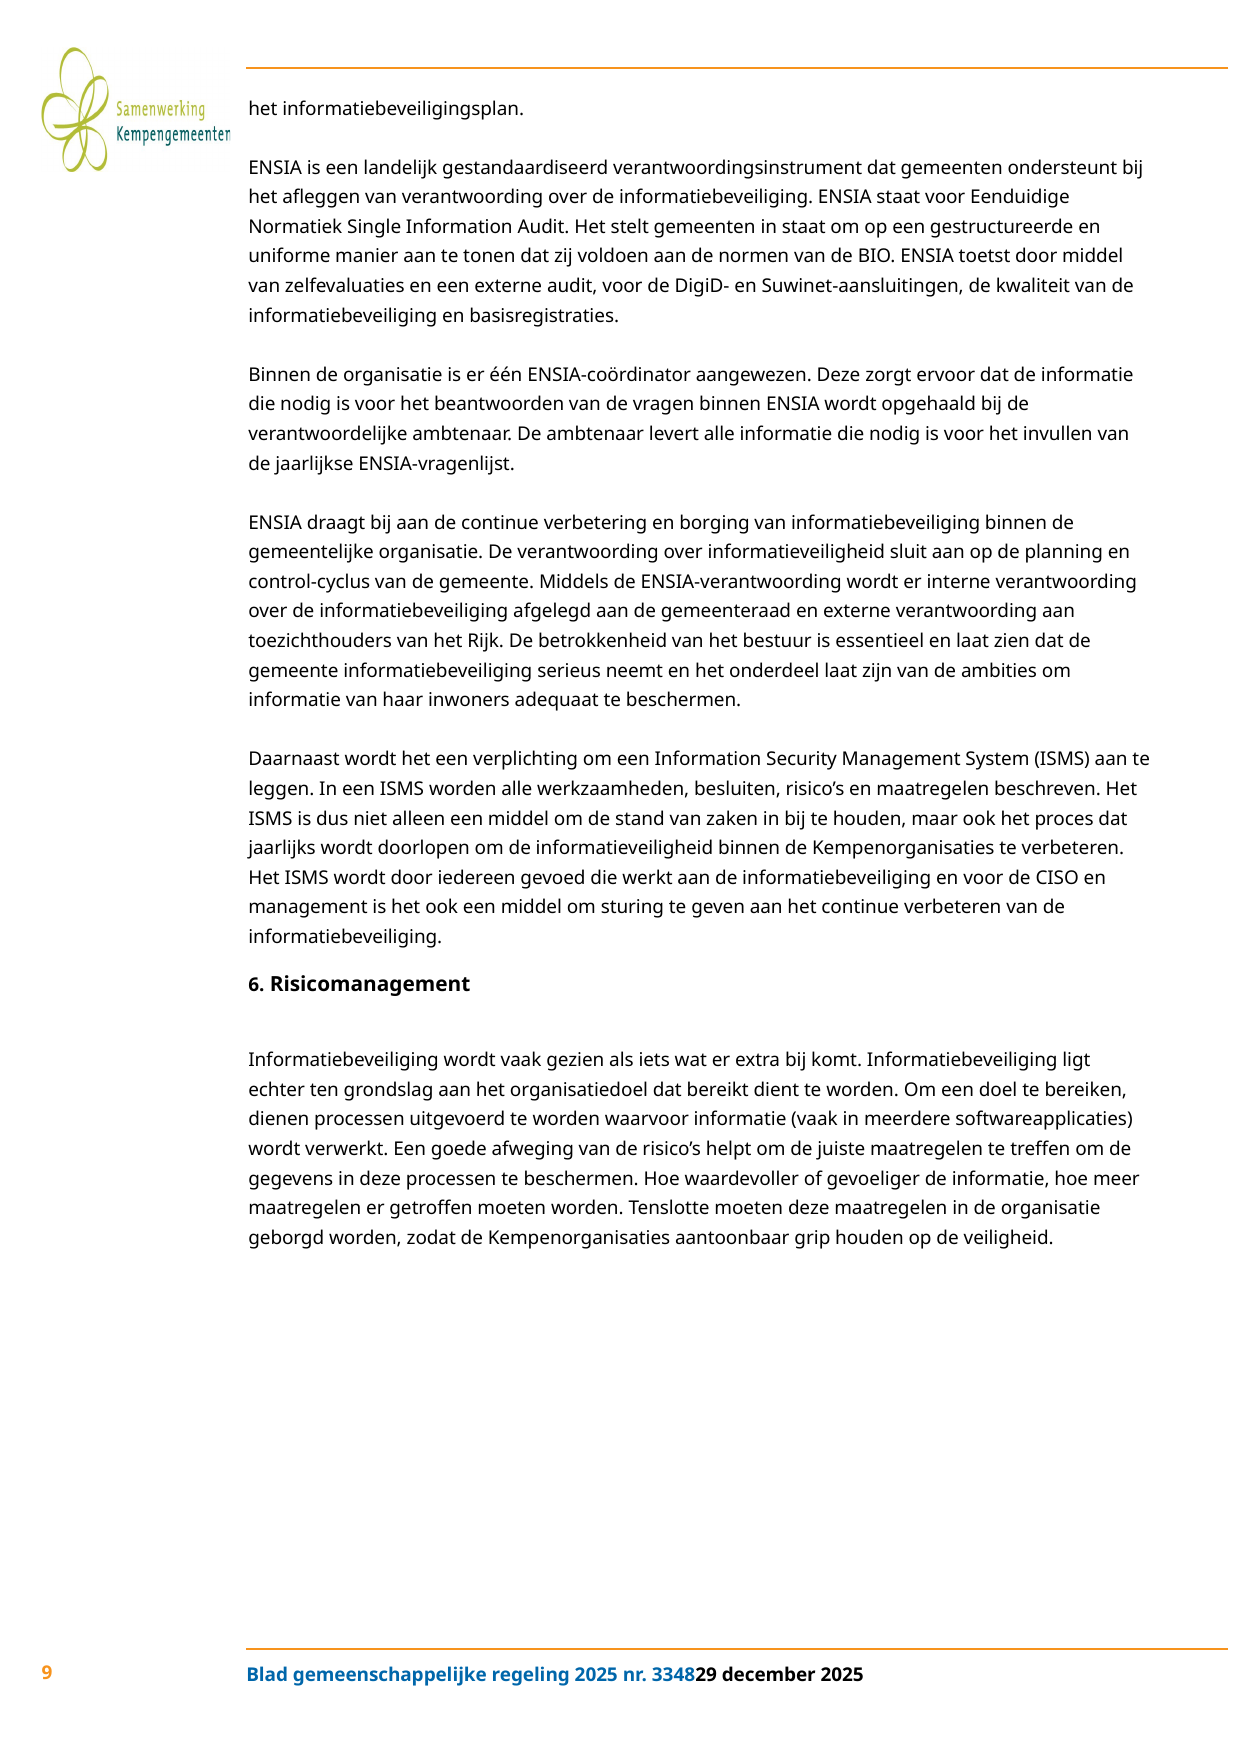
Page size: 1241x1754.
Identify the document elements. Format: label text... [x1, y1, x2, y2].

picture [41, 47, 231, 172]
text het informatiebeveiligingsplan. [248, 95, 1152, 121]
text Daarnaast wordt het een verplichting om een Information Security Management System (ISMS) aan te leggen. In een ISMS worden alle werkzaamheden, besluiten, risico’s en maatregelen beschreven. Het ISMS is dus niet alleen een middel om de stand van zaken in bij te houden, maar ook het proces dat jaarlijks wordt doorlopen om de informatieveiligheid binnen de Kempenorganisaties te verbeteren. Het ISMS wordt door iedereen gevoed die werkt aan de informatiebeveiliging en voor de CISO en management is het ook een middel om sturing te geven aan het continue verbeteren van de informatiebeveiliging. [248, 746, 1152, 949]
text Informatiebeveiliging wordt vaak gezien als iets wat er extra bij komt. Informatiebeveiliging ligt echter ten grondslag aan het organisatiedoel dat bereikt dient te worden. Om een doel te bereiken, dienen processen uitgevoerd te worden waarvoor informatie (vaak in meerdere softwareapplicaties) wordt verwerkt. Een goede afweging van de risico’s helpt om de juiste maatregelen te treffen om de gegevens in deze processen te beschermen. Hoe waardevoller of gevoeliger de informatie, hoe meer maatregelen er getroffen moeten worden. Tenslotte moeten deze maatregelen in de organisatie geborgd worden, zodat de Kempenorganisaties aantoonbaar grip houden op de veiligheid. [248, 1046, 1152, 1250]
text ENSIA is een landelijk gestandaardiseerd verantwoordingsinstrument dat gemeenten ondersteunt bij het afleggen van verantwoording over de informatiebeveiliging. ENSIA staat voor Eenduidige Normatiek Single Information Audit. Het stelt gemeenten in staat om op een gestructureerde en uniforme manier aan te tonen dat zij voldoen aan de normen van de BIO. ENSIA toetst door middel van zelfevaluaties en een externe audit, voor de DigiD- en Suwinet-aansluitingen, de kwaliteit van de informatiebeveiliging en basisregistraties. [248, 154, 1152, 328]
text ENSIA draagt bij aan de continue verbetering en borging van informatiebeveiliging binnen de gemeentelijke organisatie. De verantwoording over informatieveiligheid sluit aan op de planning en control-cyclus van de gemeente. Middels de ENSIA-verantwoording wordt er interne verantwoording over de informatiebeveiliging afgelegd aan de gemeenteraad en externe verantwoording aan toezichthouders van het Rijk. De betrokkenheid van het bestuur is essentieel en laat zien dat de gemeente informatiebeveiliging serieus neemt en het onderdeel laat zijn van de ambities om informatie van haar inwoners adequaat te beschermen. [248, 509, 1152, 712]
text Binnen de organisatie is er één ENSIA-coördinator aangewezen. Deze zorgt ervoor dat de informatie die nodig is voor het beantwoorden van de vragen binnen ENSIA wordt opgehaald bij de verantwoordelijke ambtenaar. De ambtenaar levert alle informatie die nodig is voor het invullen van de jaarlijkse ENSIA-vragenlijst. [248, 361, 1152, 476]
text 6. Risicomanagement [248, 969, 1152, 997]
